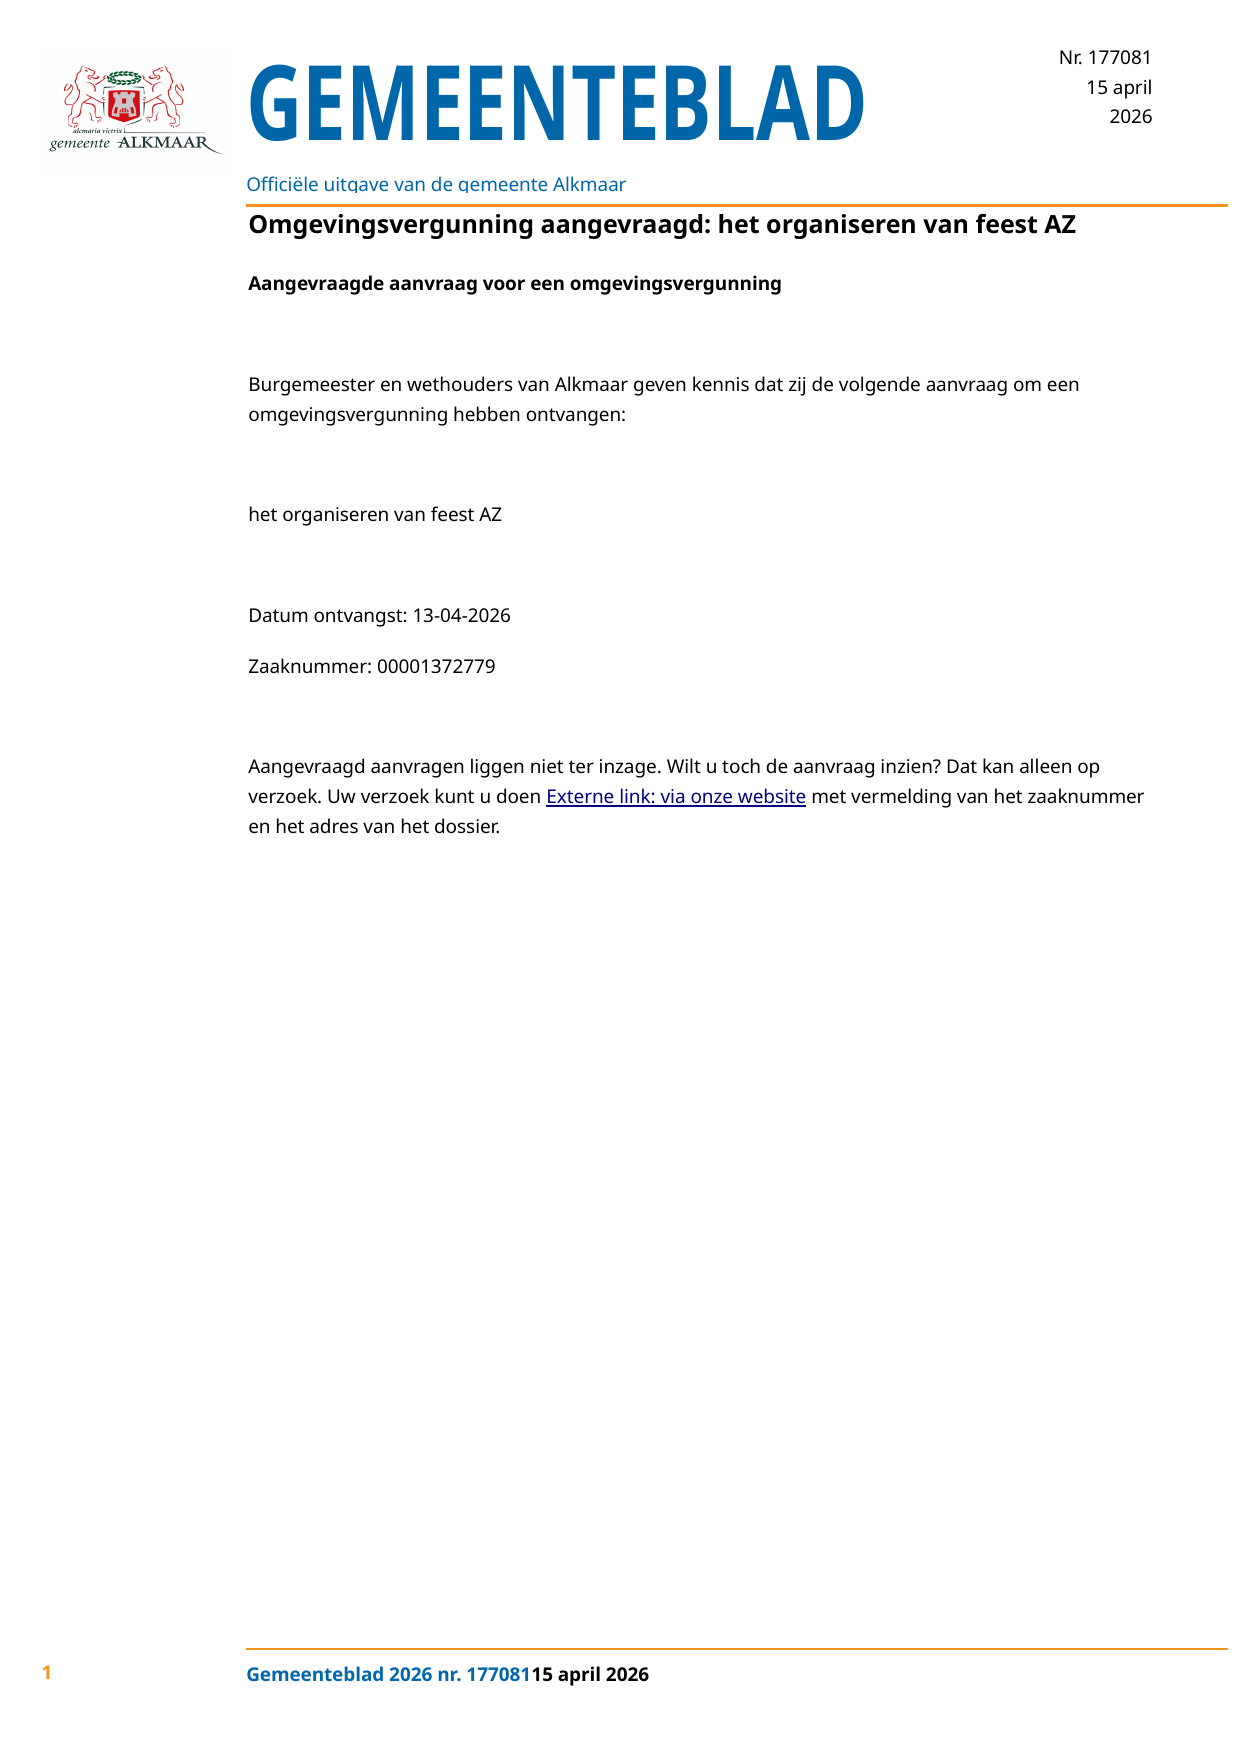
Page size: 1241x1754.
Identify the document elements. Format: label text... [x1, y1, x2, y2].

text Burgemeester en wethouders van Alkmaar geven kennis dat zij de volgende aanvraag om een omgevingsvergunning hebben ontvangen: [248, 371, 1152, 426]
text Omgevingsvergunning aangevraagd: het organiseren van feest AZ [248, 207, 1152, 241]
text Aangevraagde aanvraag voor een omgevingsvergunning [248, 270, 1152, 296]
picture [41, 47, 231, 172]
text het organiseren van feest AZ [248, 502, 1152, 527]
text Zaaknummer: 00001372779 [248, 653, 1152, 678]
text Aangevraagd aanvragen liggen niet ter inzage. Wilt u toch de aanvraag inzien? Dat kan alleen op verzoek. Uw verzoek kunt u doen Externe link: via onze website met vermelding van het zaaknummer en het adres van het dossier. [248, 754, 1152, 838]
text Datum ontvangst: 13-04-2026 [248, 602, 1152, 628]
